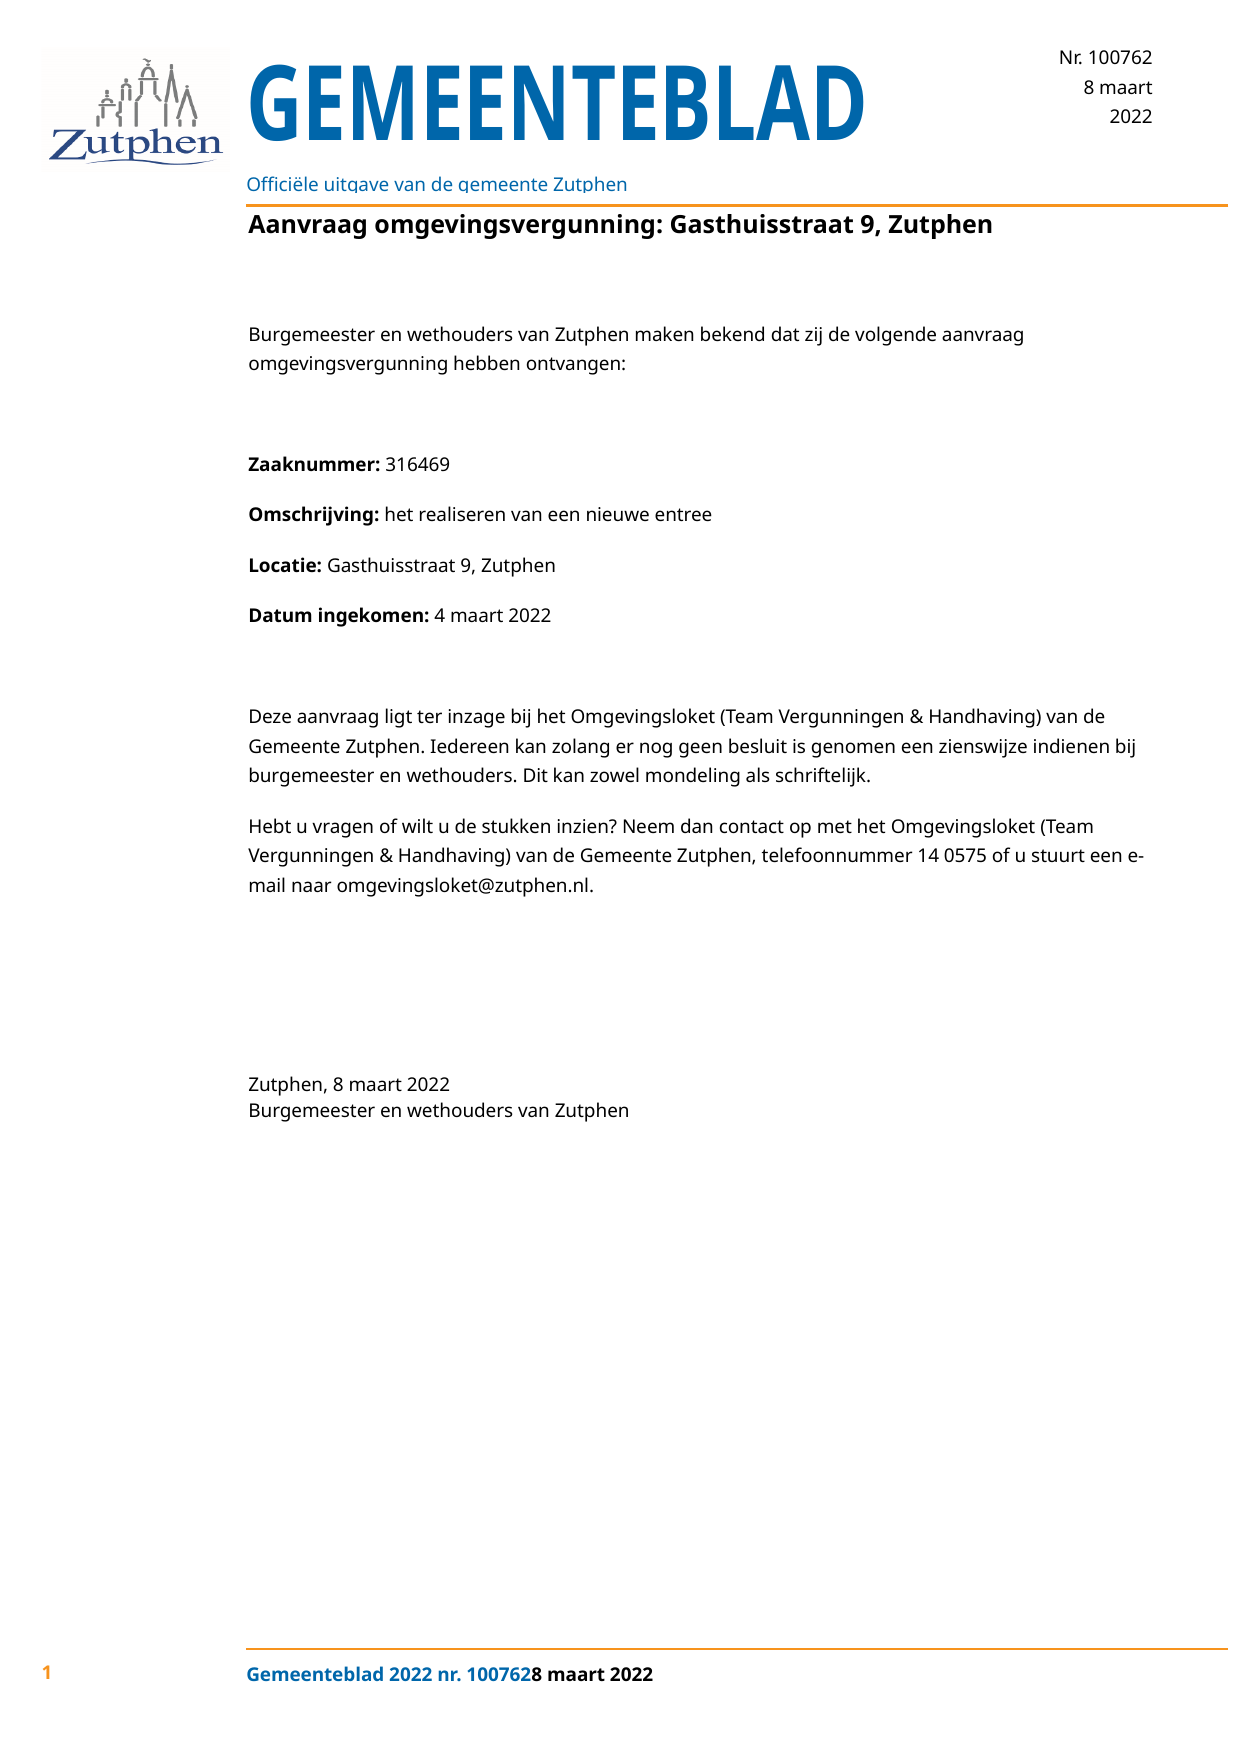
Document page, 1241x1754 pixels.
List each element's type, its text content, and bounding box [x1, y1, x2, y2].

text Zaaknummer: 316469 [248, 451, 1152, 477]
text Burgemeester en wethouders van Zutphen maken bekend dat zij de volgende aanvraag omgevingsvergunning hebben ontvangen: [248, 321, 1152, 376]
text Deze aanvraag ligt ter inzage bij het Omgevingsloket (Team Vergunningen & Handhaving) van de Gemeente Zutphen. Iedereen kan zolang er nog geen besluit is genomen een zienswijze indienen bij burgemeester en wethouders. Dit kan zowel mondeling als schriftelijk. [248, 703, 1152, 788]
text Locatie: Gasthuisstraat 9, Zutphen [248, 552, 1152, 578]
text Hebt u vragen of wilt u de stukken inzien? Neem dan contact op met het Omgevingsloket (Team Vergunningen & Handhaving) van de Gemeente Zutphen, telefoonnummer 14 0575 of u stuurt een e-mail naar omgevingsloket@zutphen.nl. [248, 813, 1152, 898]
text Zutphen, 8 maart 2022 [248, 1071, 1152, 1097]
text Omschrijving: het realiseren van een nieuwe entree [248, 502, 1152, 527]
text Aanvraag omgevingsvergunning: Gasthuisstraat 9, Zutphen [248, 207, 1152, 241]
text Datum ingekomen: 4 maart 2022 [248, 602, 1152, 628]
text Burgemeester en wethouders van Zutphen [248, 1097, 1152, 1122]
picture [41, 47, 231, 172]
